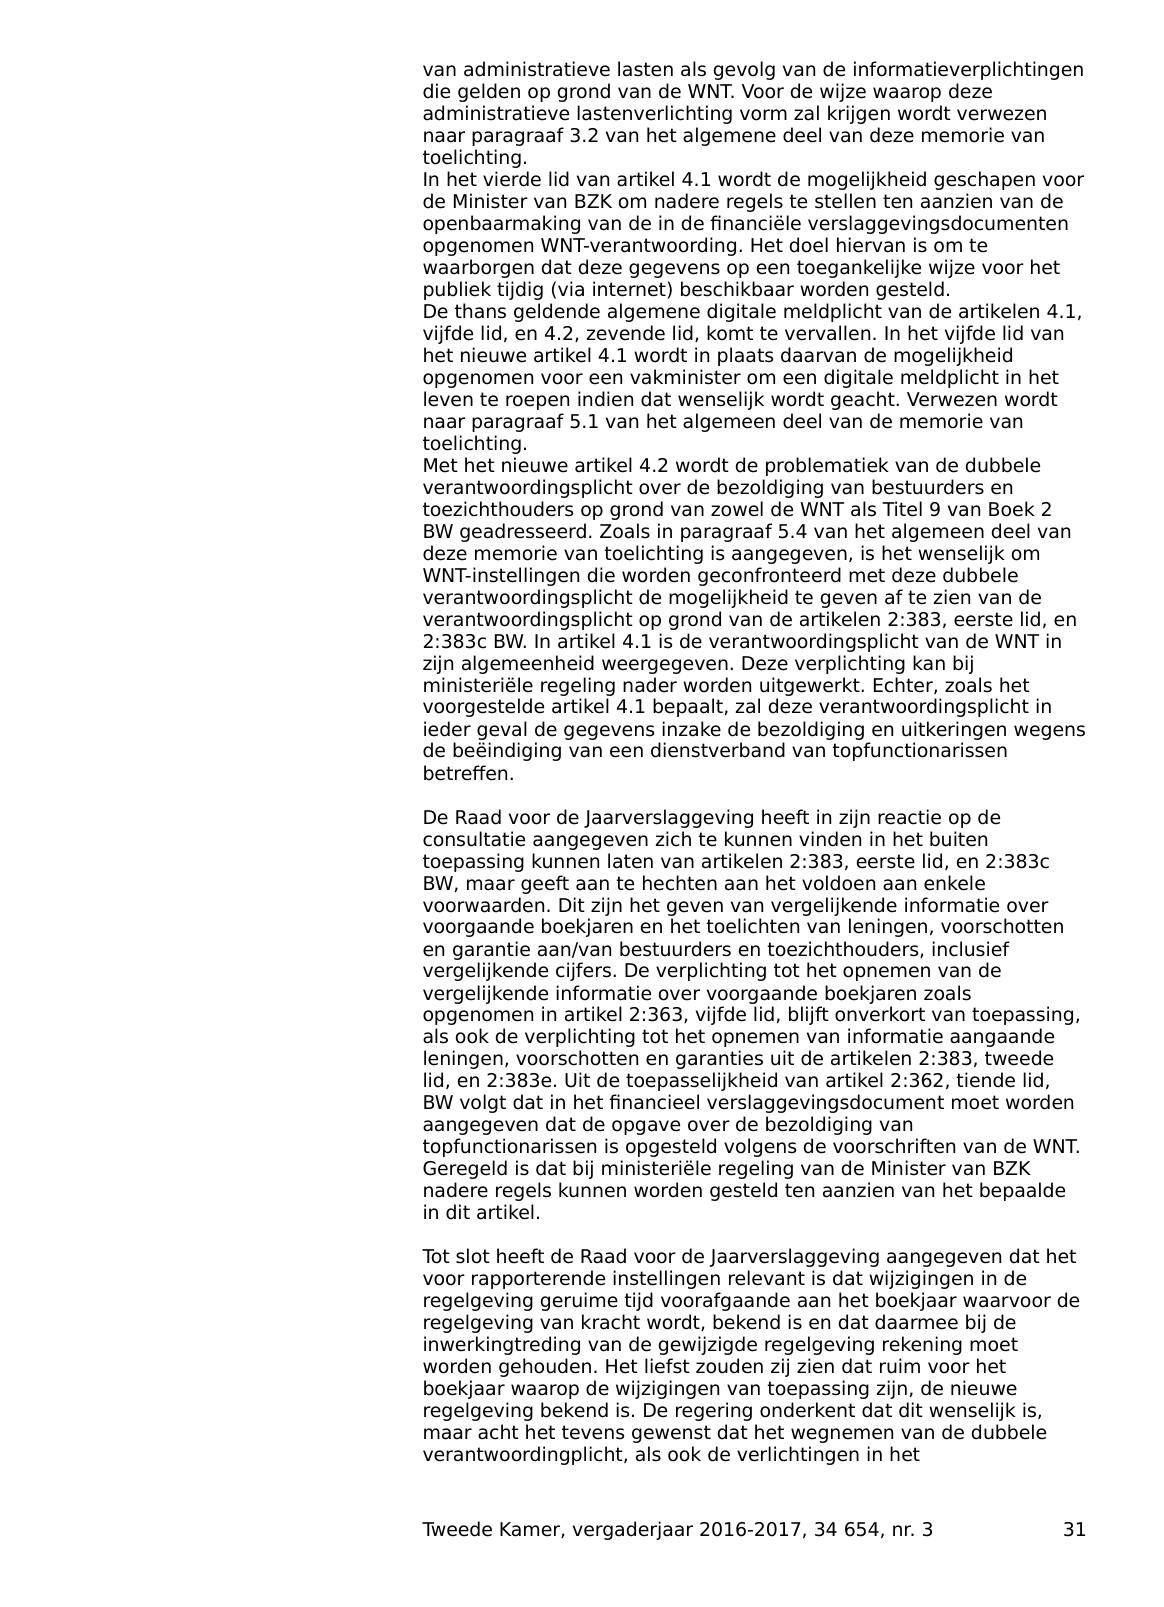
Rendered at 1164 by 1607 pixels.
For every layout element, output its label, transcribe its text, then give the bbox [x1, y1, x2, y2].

text van administratieve lasten als gevolg van de informatieverplichtingen die gelden op grond van de WNT. Voor de wijze waarop deze administratieve lastenverlichting vorm zal krijgen wordt verwezen naar paragraaf 3.2 van het algemene deel van deze memorie van toelichting. [422, 59, 1087, 169]
text De Raad voor de Jaarverslaggeving heeft in zijn reactie op de consultatie aangegeven zich te kunnen vinden in het buiten toepassing kunnen laten van artikelen 2:383, eerste lid, en 2:383c BW, maar geeft aan te hechten aan het voldoen aan enkele voorwaarden. Dit zijn het geven van vergelijkende informatie over voorgaande boekjaren en het toelichten van leningen, voorschotten en garantie aan/van bestuurders en toezichthouders, inclusief vergelijkende cijfers. De verplichting tot het opnemen van de vergelijkende informatie over voorgaande boekjaren zoals opgenomen in artikel 2:363, vijfde lid, blijft onverkort van toepassing, als ook de verplichting tot het opnemen van informatie aangaande leningen, voorschotten en garanties uit de artikelen 2:383, tweede lid, en 2:383e. Uit de toepasselijkheid van artikel 2:362, tiende lid, BW volgt dat in het financieel verslaggevingsdocument moet worden aangegeven dat de opgave over de bezoldiging van topfunctionarissen is opgesteld volgens de voorschriften van de WNT. Geregeld is dat bij ministeriële regeling van de Minister van BZK nadere regels kunnen worden gesteld ten aanzien van het bepaalde in dit artikel. [422, 807, 1087, 1224]
text In het vierde lid van artikel 4.1 wordt de mogelijkheid geschapen voor de Minister van BZK om nadere regels te stellen ten aanzien van de openbaarmaking van de in de financiële verslaggevingsdocumenten opgenomen WNT-verantwoording. Het doel hiervan is om te waarborgen dat deze gegevens op een toegankelijke wijze voor het publiek tijdig (via internet) beschikbaar worden gesteld. [422, 169, 1087, 301]
text De thans geldende algemene digitale meldplicht van de artikelen 4.1, vijfde lid, en 4.2, zevende lid, komt te vervallen. In het vijfde lid van het nieuwe artikel 4.1 wordt in plaats daarvan de mogelijkheid opgenomen voor een vakminister om een digitale meldplicht in het leven te roepen indien dat wenselijk wordt geacht. Verwezen wordt naar paragraaf 5.1 van het algemeen deel van de memorie van toelichting. [422, 301, 1087, 455]
text Tot slot heeft de Raad voor de Jaarverslaggeving aangegeven dat het voor rapporterende instellingen relevant is dat wijzigingen in de regelgeving geruime tijd voorafgaande aan het boekjaar waarvoor de regelgeving van kracht wordt, bekend is en dat daarmee bij de inwerkingtreding van de gewijzigde regelgeving rekening moet worden gehouden. Het liefst zouden zij zien dat ruim voor het boekjaar waarop de wijzigingen van toepassing zijn, de nieuwe regelgeving bekend is. De regering onderkent dat dit wenselijk is, maar acht het tevens gewenst dat het wegnemen van de dubbele verantwoordingplicht, als ook de verlichtingen in het [422, 1246, 1087, 1466]
text Met het nieuwe artikel 4.2 wordt de problematiek van de dubbele verantwoordingsplicht over de bezoldiging van bestuurders en toezichthouders op grond van zowel de WNT als Titel 9 van Boek 2 BW geadresseerd. Zoals in paragraaf 5.4 van het algemeen deel van deze memorie van toelichting is aangegeven, is het wenselijk om WNT-instellingen die worden geconfronteerd met deze dubbele verantwoordingsplicht de mogelijkheid te geven af te zien van de verantwoordingsplicht op grond van de artikelen 2:383, eerste lid, en 2:383c BW. In artikel 4.1 is de verantwoordingsplicht van de WNT in zijn algemeenheid weergegeven. Deze verplichting kan bij ministeriële regeling nader worden uitgewerkt. Echter, zoals het voorgestelde artikel 4.1 bepaalt, zal deze verantwoordingsplicht in ieder geval de gegevens inzake de bezoldiging en uitkeringen wegens de beëindiging van een dienstverband van topfunctionarissen betreffen. [422, 455, 1087, 784]
